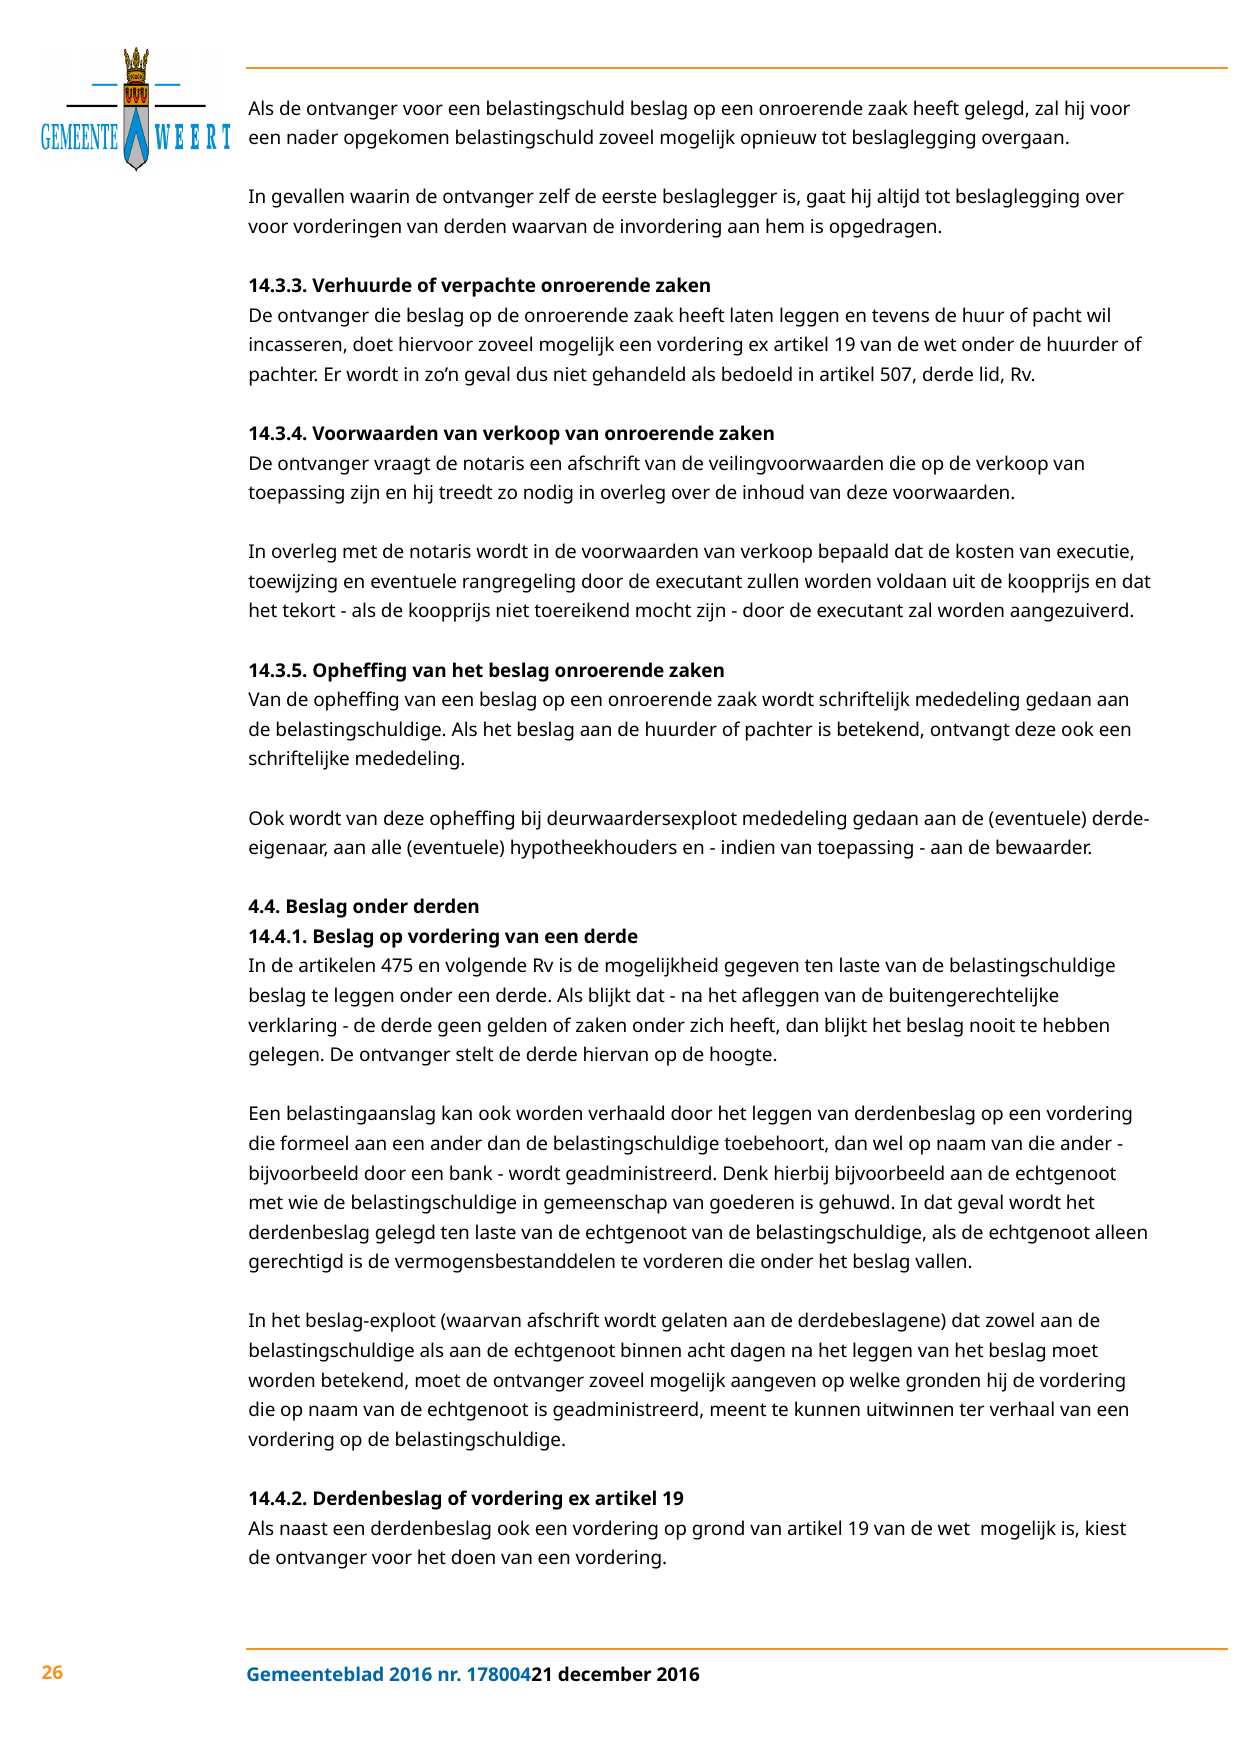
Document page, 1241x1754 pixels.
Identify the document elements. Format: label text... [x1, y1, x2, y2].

text 14.3.4. Voorwaarden van verkoop van onroerende zaken [248, 420, 1152, 446]
picture [41, 47, 231, 172]
text Van de opheffing van een beslag op een onroerende zaak wordt schriftelijk mededeling gedaan aan de belastingschuldige. Als het beslag aan de huurder of pachter is betekend, ontvangt deze ook een schriftelijke mededeling. [248, 686, 1152, 771]
text Ook wordt van deze opheffing bij deurwaardersexploot mededeling gedaan aan de (eventuele) derde-eigenaar, aan alle (eventuele) hypotheekhouders en - indien van toepassing - aan de bewaarder. [248, 805, 1152, 860]
text In gevallen waarin de ontvanger zelf de eerste beslaglegger is, gaat hij altijd tot beslaglegging over voor vorderingen van derden waarvan de invordering aan hem is opgedragen. [248, 183, 1152, 239]
text 14.3.3. Verhuurde of verpachte onroerende zaken [248, 272, 1152, 298]
text In het beslag-exploot (waarvan afschrift wordt gelaten aan de derdebeslagene) dat zowel aan de belastingschuldige als aan de echtgenoot binnen acht dagen na het leggen van het beslag moet worden betekend, moet de ontvanger zoveel mogelijk aangeven op welke gronden hij de vordering die op naam van de echtgenoot is geadministreerd, meent te kunnen uitwinnen ter verhaal van een vordering op de belastingschuldige. [248, 1308, 1152, 1452]
text Een belastingaanslag kan ook worden verhaald door het leggen van derdenbeslag op een vordering die formeel aan een ander dan de belastingschuldige toebehoort, dan wel op naam van die ander - bijvoorbeeld door een bank - wordt geadministreerd. Denk hierbij bijvoorbeeld aan de echtgenoot met wie de belastingschuldige in gemeenschap van goederen is gehuwd. In dat geval wordt het derdenbeslag gelegd ten laste van de echtgenoot van de belastingschuldige, als de echtgenoot alleen gerechtigd is de vermogensbestanddelen te vorderen die onder het beslag vallen. [248, 1101, 1152, 1274]
text In overleg met de notaris wordt in de voorwaarden van verkoop bepaald dat de kosten van executie, toewijzing en eventuele rangregeling door de executant zullen worden voldaan uit de koopprijs en dat het tekort - als de koopprijs niet toereikend mocht zijn - door de executant zal worden aangezuiverd. [248, 538, 1152, 623]
text 14.4.1. Beslag op vordering van een derde [248, 923, 1152, 949]
text De ontvanger die beslag op de onroerende zaak heeft laten leggen en tevens de huur of pacht wil incasseren, doet hiervoor zoveel mogelijk een vordering ex artikel 19 van de wet onder de huurder of pachter. Er wordt in zo’n geval dus niet gehandeld als bedoeld in artikel 507, derde lid, Rv. [248, 302, 1152, 387]
text Als de ontvanger voor een belastingschuld beslag op een onroerende zaak heeft gelegd, zal hij voor een nader opgekomen belastingschuld zoveel mogelijk opnieuw tot beslaglegging overgaan. [248, 95, 1152, 150]
text De ontvanger vraagt de notaris een afschrift van de veilingvoorwaarden die op de verkoop van toepassing zijn en hij treedt zo nodig in overleg over de inhoud van deze voorwaarden. [248, 450, 1152, 505]
text Als naast een derdenbeslag ook een vordering op grond van artikel 19 van de wet mogelijk is, kiest de ontvanger voor het doen van een vordering. [248, 1515, 1152, 1570]
text 14.4.2. Derdenbeslag of vordering ex artikel 19 [248, 1485, 1152, 1511]
text In de artikelen 475 en volgende Rv is de mogelijkheid gegeven ten laste van de belastingschuldige beslag te leggen onder een derde. Als blijkt dat - na het afleggen van de buitengerechtelijke verklaring - de derde geen gelden of zaken onder zich heeft, dan blijkt het beslag nooit te hebben gelegen. De ontvanger stelt de derde hiervan op de hoogte. [248, 953, 1152, 1067]
text 4.4. Beslag onder derden [248, 893, 1152, 919]
text 14.3.5. Opheffing van het beslag onroerende zaken [248, 657, 1152, 683]
